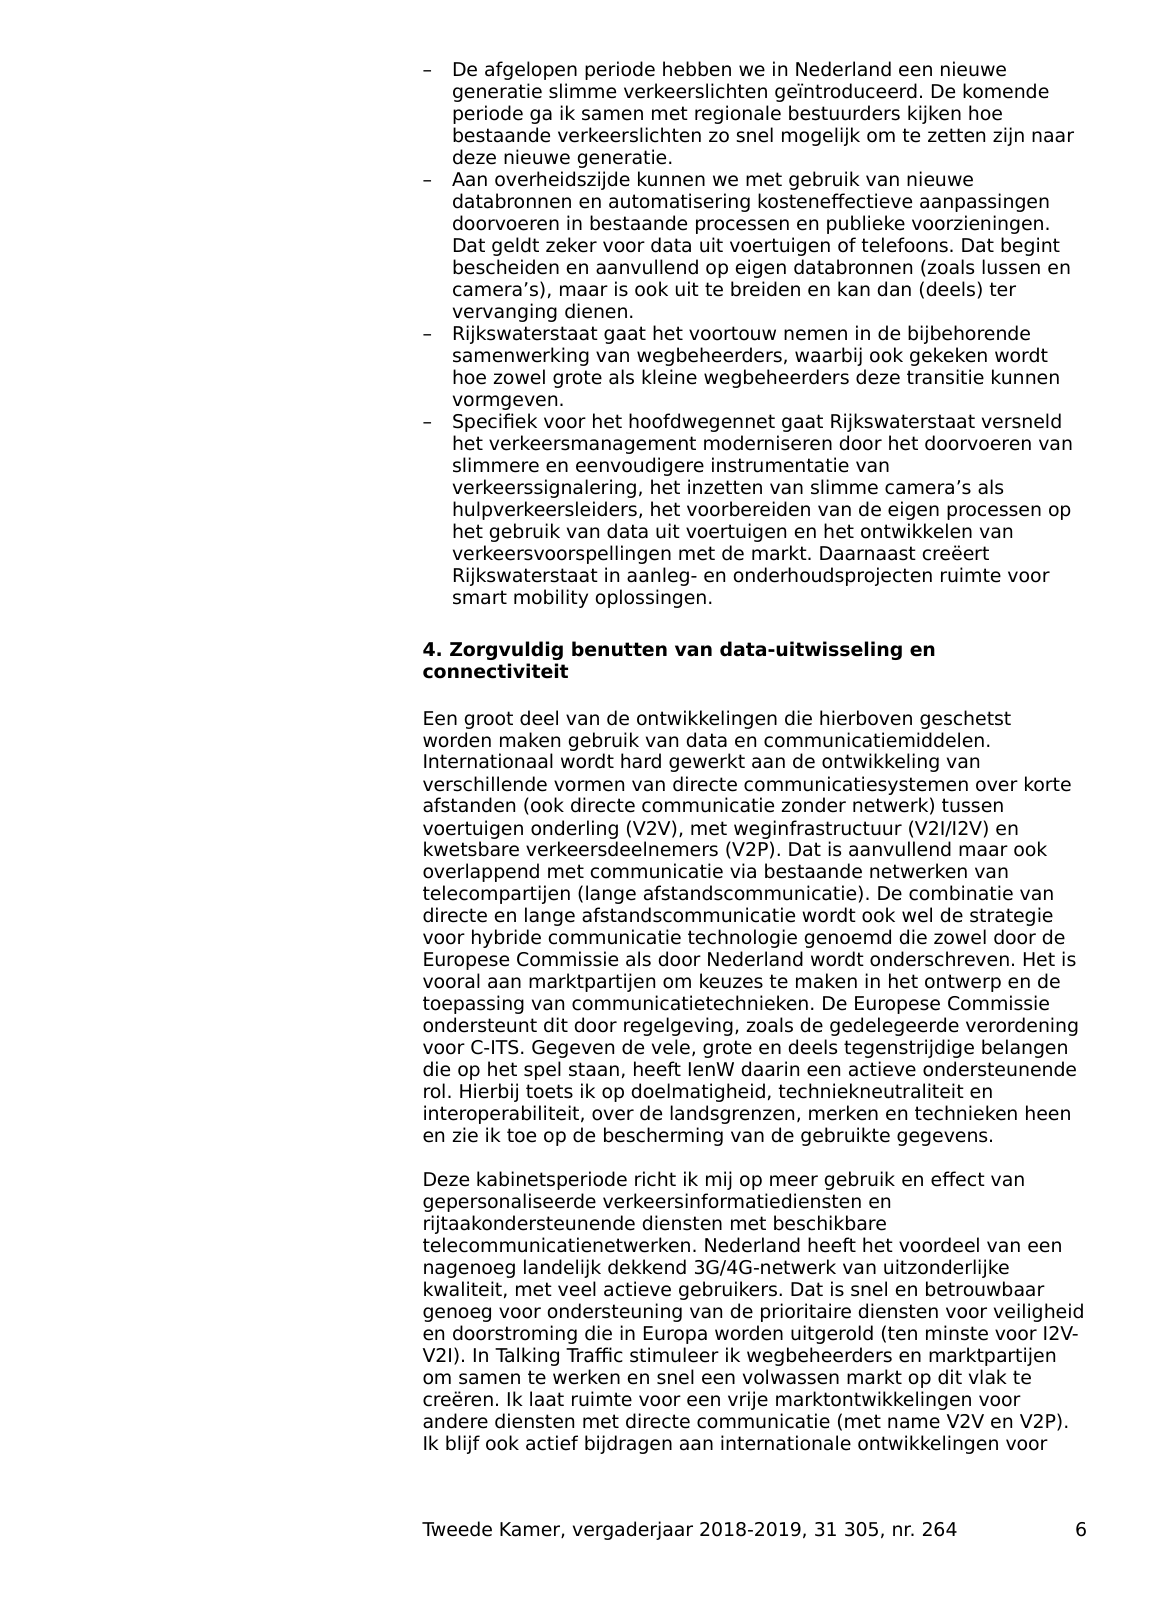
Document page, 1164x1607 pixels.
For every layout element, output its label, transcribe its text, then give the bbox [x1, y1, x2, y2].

text – Aan overheidszijde kunnen we met gebruik van nieuwe databronnen en automatisering kosteneffectieve aanpassingen doorvoeren in bestaande processen en publieke voorzieningen. Dat geldt zeker voor data uit voertuigen of telefoons. Dat begint bescheiden en aanvullend op eigen databronnen (zoals lussen en camera’s), maar is ook uit te breiden en kan dan (deels) ter vervanging dienen. [422, 169, 1087, 323]
text – Specifiek voor het hoofdwegennet gaat Rijkswaterstaat versneld het verkeersmanagement moderniseren door het doorvoeren van slimmere en eenvoudigere instrumentatie van verkeerssignalering, het inzetten van slimme camera’s als hulpverkeersleiders, het voorbereiden van de eigen processen op het gebruik van data uit voertuigen en het ontwikkelen van verkeersvoorspellingen met de markt. Daarnaast creëert Rijkswaterstaat in aanleg- en onderhoudsprojecten ruimte voor smart mobility oplossingen. [422, 411, 1087, 608]
text – De afgelopen periode hebben we in Nederland een nieuwe generatie slimme verkeerslichten geïntroduceerd. De komende periode ga ik samen met regionale bestuurders kijken hoe bestaande verkeerslichten zo snel mogelijk om te zetten zijn naar deze nieuwe generatie. [422, 59, 1087, 169]
text – Rijkswaterstaat gaat het voortouw nemen in de bijbehorende samenwerking van wegbeheerders, waarbij ook gekeken wordt hoe zowel grote als kleine wegbeheerders deze transitie kunnen vormgeven. [422, 323, 1087, 411]
subtitle 4. Zorgvuldig benutten van data-uitwisseling en connectiviteit [422, 638, 1087, 682]
text Deze kabinetsperiode richt ik mij op meer gebruik en effect van gepersonaliseerde verkeersinformatiediensten en rijtaakondersteunende diensten met beschikbare telecommunicatienetwerken. Nederland heeft het voordeel van een nagenoeg landelijk dekkend 3G/4G-netwerk van uitzonderlijke kwaliteit, met veel actieve gebruikers. Dat is snel en betrouwbaar genoeg voor ondersteuning van de prioritaire diensten voor veiligheid en doorstroming die in Europa worden uitgerold (ten minste voor I2V-V2I). In Talking Traffic stimuleer ik wegbeheerders en marktpartijen om samen te werken en snel een volwassen markt op dit vlak te creëren. Ik laat ruimte voor een vrije marktontwikkelingen voor andere diensten met directe communicatie (met name V2V en V2P). Ik blijf ook actief bijdragen aan internationale ontwikkelingen voor [422, 1169, 1087, 1455]
text Een groot deel van de ontwikkelingen die hierboven geschetst worden maken gebruik van data en communicatiemiddelen. Internationaal wordt hard gewerkt aan de ontwikkeling van verschillende vormen van directe communicatiesystemen over korte afstanden (ook directe communicatie zonder netwerk) tussen voertuigen onderling (V2V), met weginfrastructuur (V2I/I2V) en kwetsbare verkeersdeelnemers (V2P). Dat is aanvullend maar ook overlappend met communicatie via bestaande netwerken van telecompartijen (lange afstandscommunicatie). De combinatie van directe en lange afstandscommunicatie wordt ook wel de strategie voor hybride communicatie technologie genoemd die zowel door de Europese Commissie als door Nederland wordt onderschreven. Het is vooral aan marktpartijen om keuzes te maken in het ontwerp en de toepassing van communicatietechnieken. De Europese Commissie ondersteunt dit door regelgeving, zoals de gedelegeerde verordening voor C-ITS. Gegeven de vele, grote en deels tegenstrijdige belangen die op het spel staan, heeft IenW daarin een actieve ondersteunende rol. Hierbij toets ik op doelmatigheid, techniekneutraliteit en interoperabiliteit, over de landsgrenzen, merken en technieken heen en zie ik toe op de bescherming van de gebruikte gegevens. [422, 707, 1087, 1147]
